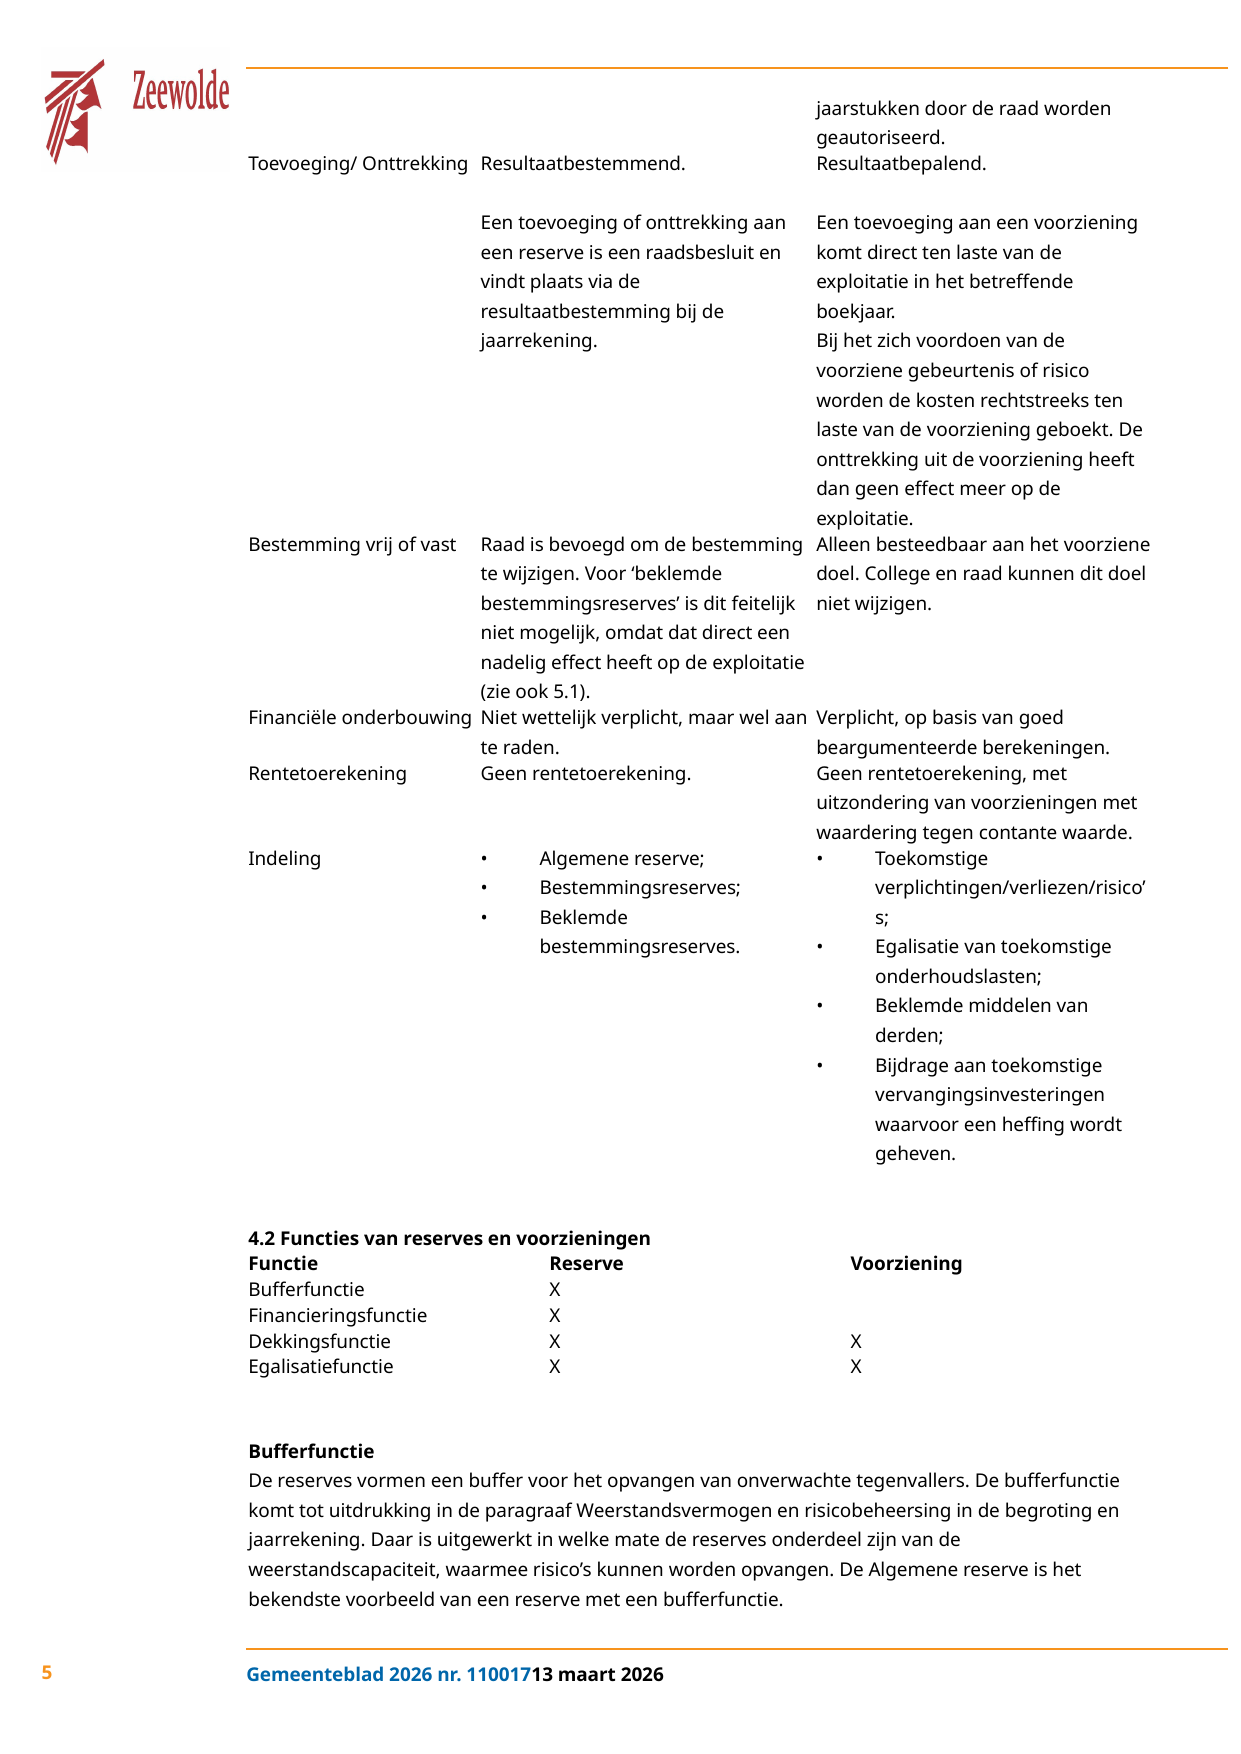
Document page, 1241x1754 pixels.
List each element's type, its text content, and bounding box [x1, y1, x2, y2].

table_cell X [850, 1354, 1152, 1379]
table_cell X [549, 1302, 850, 1328]
table_cell Toevoeging/ Onttrekking [248, 150, 480, 531]
table_header Functie [248, 1251, 549, 1276]
table_cell Verplicht, op basis van goed beargumenteerde berekeningen. [816, 705, 1152, 760]
table_cell Indeling [248, 845, 480, 1166]
text Bufferfunctie [248, 1438, 1152, 1463]
table_cell X [850, 1328, 1152, 1353]
text De reserves vormen een buffer voor het opvangen van onverwachte tegenvallers. De bufferfunctie komt tot uitdrukking in de paragraaf Weerstandsvermogen en risicobeheersing in de begroting en jaarrekening. Daar is uitgewerkt in welke mate de reserves onderdeel zijn van de weerstandscapaciteit, waarmee risico’s kunnen worden opvangen. De Algemene reserve is het bekendste voorbeeld van een reserve met een bufferfunctie. [248, 1467, 1152, 1611]
table_header Reserve [549, 1251, 850, 1276]
table_cell [480, 95, 816, 150]
table_cell X [549, 1328, 850, 1353]
table_cell Financieringsfunctie [248, 1302, 549, 1328]
table_cell Niet wettelijk verplicht, maar wel aan te raden. [480, 705, 816, 760]
table_cell Bufferfunctie [248, 1276, 549, 1302]
table_cell [248, 1379, 549, 1405]
table_cell Geen rentetoerekening. [480, 760, 816, 845]
table_cell [850, 1276, 1152, 1302]
table_cell [248, 95, 480, 150]
table_cell X [549, 1276, 850, 1302]
table_cell X [549, 1354, 850, 1379]
table_cell [850, 1302, 1152, 1328]
table_cell [248, 1166, 480, 1192]
table_cell Resultaatbestemmend. Een toevoeging of onttrekking aan een reserve is een raadsbesluit en vindt plaats via de resultaatbestemming bij de jaarrekening. [480, 150, 816, 531]
table_cell Algemene reserve; Bestemmingsreserves; Beklemde bestemmingsreserves. [480, 845, 816, 1166]
table_cell Alleen besteedbaar aan het voorziene doel. College en raad kunnen dit doel niet wijzigen. [816, 531, 1152, 704]
table_cell Rentetoerekening [248, 760, 480, 845]
table_header Voorziening [850, 1251, 1152, 1276]
table_cell [850, 1379, 1152, 1405]
table_cell Toekomstige verplichtingen/verliezen/risico’s; Egalisatie van toekomstige onderhoudslasten; Beklemde middelen van derden; Bijdrage aan toekomstige vervangingsinvesteringen waarvoor een heffing wordt geheven. [816, 845, 1152, 1166]
table_cell [549, 1379, 850, 1405]
table_cell Financiële onderbouwing [248, 705, 480, 760]
table_cell Bestemming vrij of vast [248, 531, 480, 704]
table_cell [816, 1166, 1152, 1192]
picture [41, 47, 231, 172]
table_cell Resultaatbepalend. Een toevoeging aan een voorziening komt direct ten laste van de exploitatie in het betreffende boekjaar. Bij het zich voordoen van de voorziene gebeurtenis of risico worden de kosten rechtstreeks ten laste van de voorziening geboekt. De onttrekking uit de voorziening heeft dan geen effect meer op de exploitatie. [816, 150, 1152, 531]
table_cell Raad is bevoegd om de bestemming te wijzigen. Voor ‘beklemde bestemmingsreserves’ is dit feitelijk niet mogelijk, omdat dat direct een nadelig effect heeft op de exploitatie (zie ook 5.1). [480, 531, 816, 704]
table_cell Dekkingsfunctie [248, 1328, 549, 1353]
table_cell [480, 1166, 816, 1192]
table_cell Geen rentetoerekening, met uitzondering van voorzieningen met waardering tegen contante waarde. [816, 760, 1152, 845]
text 4.2 Functies van reserves en voorzieningen [248, 1225, 1152, 1251]
table_cell Egalisatiefunctie [248, 1354, 549, 1379]
table_cell jaarstukken door de raad worden geautoriseerd. [816, 95, 1152, 150]
